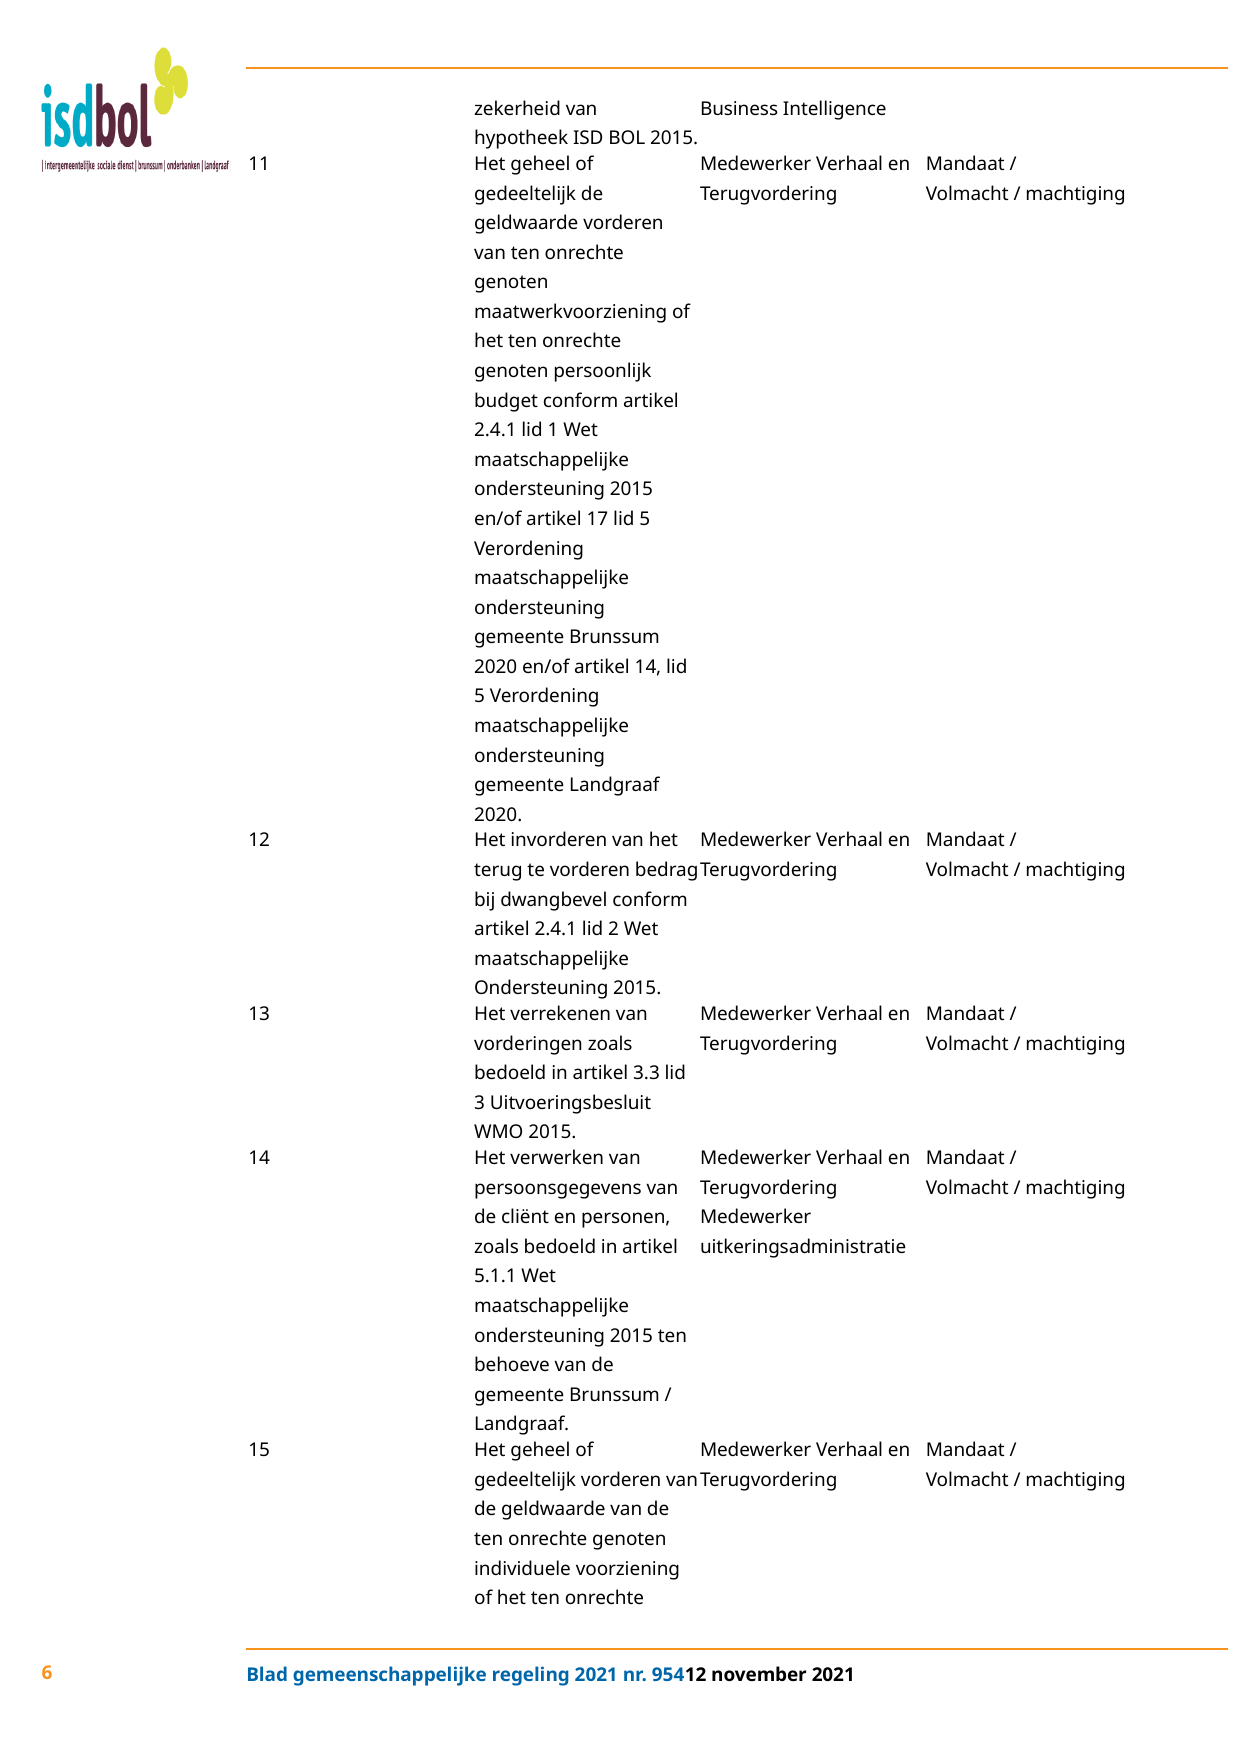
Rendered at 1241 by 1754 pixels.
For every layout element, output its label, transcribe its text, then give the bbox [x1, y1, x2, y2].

picture [41, 47, 231, 172]
table_cell Het geheel of gedeeltelijk vorderen van de geldwaarde van de ten onrechte genoten individuele voorziening of het ten onrechte [474, 1436, 700, 1610]
table_cell Het verrekenen van vorderingen zoals bedoeld in artikel 3.3 lid 3 Uitvoeringsbesluit WMO 2015. [474, 1000, 700, 1144]
table_cell Mandaat / Volmacht / machtiging [926, 1000, 1152, 1144]
table_cell Mandaat / Volmacht / machtiging [926, 1144, 1152, 1436]
table_cell Medewerker Verhaal en Terugvordering [700, 1436, 926, 1610]
table_cell Het invorderen van het terug te vorderen bedrag bij dwangbevel conform artikel 2.4.1 lid 2 Wet maatschappelijke Ondersteuning 2015. [474, 827, 700, 1000]
table_cell [926, 95, 1152, 150]
table_cell 14 [248, 1144, 474, 1436]
table_cell Het verwerken van persoonsgegevens van de cliënt en personen, zoals bedoeld in artikel 5.1.1 Wet maatschappelijke ondersteuning 2015 ten behoeve van de gemeente Brunssum / Landgraaf. [474, 1144, 700, 1436]
table_cell Medewerker Verhaal en Terugvordering Medewerker uitkeringsadministratie [700, 1144, 926, 1436]
table_cell 15 [248, 1436, 474, 1610]
table_cell zekerheid van hypotheek ISD BOL 2015. [474, 95, 700, 150]
table_cell Mandaat / Volmacht / machtiging [926, 150, 1152, 827]
table_cell Het geheel of gedeeltelijk de geldwaarde vorderen van ten onrechte genoten maatwerkvoorziening of het ten onrechte genoten persoonlijk budget conform artikel 2.4.1 lid 1 Wet maatschappelijke ondersteuning 2015 en/of artikel 17 lid 5 Verordening maatschappelijke ondersteuning gemeente Brunssum 2020 en/of artikel 14, lid 5 Verordening maatschappelijke ondersteuning gemeente Landgraaf 2020. [474, 150, 700, 827]
table_cell Medewerker Verhaal en Terugvordering [700, 1000, 926, 1144]
table_cell 12 [248, 827, 474, 1000]
table_cell Mandaat / Volmacht / machtiging [926, 827, 1152, 1000]
table_cell Mandaat / Volmacht / machtiging [926, 1436, 1152, 1610]
table_cell Business Intelligence [700, 95, 926, 150]
table_cell Medewerker Verhaal en Terugvordering [700, 150, 926, 827]
table_cell 13 [248, 1000, 474, 1144]
table_cell [248, 95, 474, 150]
table_cell Medewerker Verhaal en Terugvordering [700, 827, 926, 1000]
table_cell 11 [248, 150, 474, 827]
